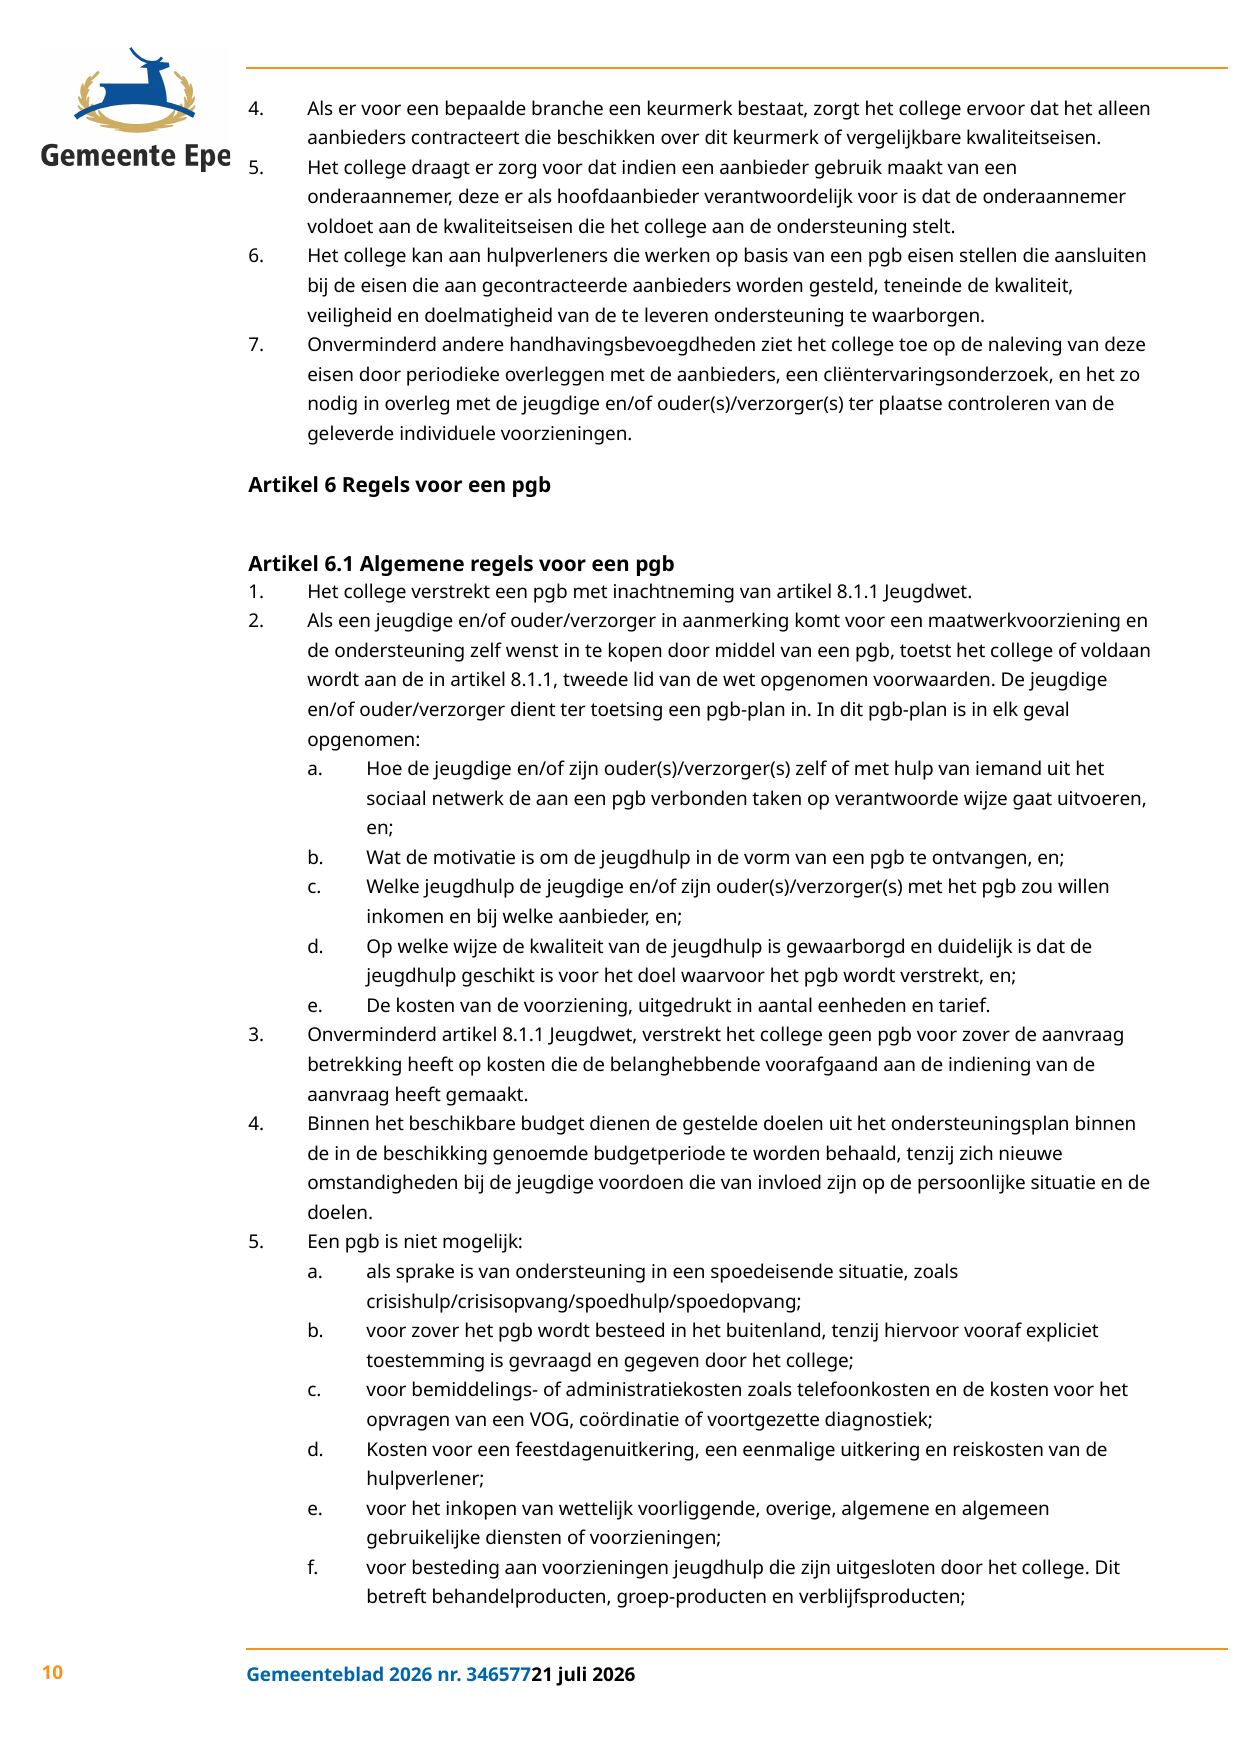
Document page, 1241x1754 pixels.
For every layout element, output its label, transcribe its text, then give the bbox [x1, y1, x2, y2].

list De kosten van de voorziening, uitgedrukt in aantal eenheden en tarief. [307, 992, 1152, 1018]
list Onverminderd andere handhavingsbevoegdheden ziet het college toe op de naleving van deze eisen door periodieke overleggen met de aanbieders, een cliëntervaringsonderzoek, en het zo nodig in overleg met de jeugdige en/of ouder(s)/verzorger(s) ter plaatse controleren van de geleverde individuele voorzieningen. [248, 331, 1152, 446]
text Artikel 6 Regels voor een pgb [248, 471, 1152, 499]
text Artikel 6.1 Algemene regels voor een pgb [248, 549, 1152, 578]
list Op welke wijze de kwaliteit van de jeugdhulp is gewaarborgd en duidelijk is dat de jeugdhulp geschikt is voor het doel waarvoor het pgb wordt verstrekt, en; [307, 933, 1152, 988]
list Binnen het beschikbare budget dienen de gestelde doelen uit het ondersteuningsplan binnen de in de beschikking genoemde budgetperiode te worden behaald, tenzij zich nieuwe omstandigheden bij de jeugdige voordoen die van invloed zijn op de persoonlijke situatie en de doelen. [248, 1110, 1152, 1225]
list Onverminderd artikel 8.1.1 Jeugdwet, verstrekt het college geen pgb voor zover de aanvraag betrekking heeft op kosten die de belanghebbende voorafgaand aan de indiening van de aanvraag heeft gemaakt. [248, 1022, 1152, 1107]
list Welke jeugdhulp de jeugdige en/of zijn ouder(s)/verzorger(s) met het pgb zou willen inkomen en bij welke aanbieder, en; [307, 874, 1152, 929]
list Als een jeugdige en/of ouder/verzorger in aanmerking komt voor een maatwerkvoorziening en de ondersteuning zelf wenst in te kopen door middel van een pgb, toetst het college of voldaan wordt aan de in artikel 8.1.1, tweede lid van de wet opgenomen voorwaarden. De jeugdige en/of ouder/verzorger dient ter toetsing een pgb-plan in. In dit pgb-plan is in elk geval opgenomen: [248, 607, 1152, 752]
list Het college draagt er zorg voor dat indien een aanbieder gebruik maakt van een onderaannemer, deze er als hoofdaanbieder verantwoordelijk voor is dat de onderaannemer voldoet aan de kwaliteitseisen die het college aan de ondersteuning stelt. [248, 154, 1152, 239]
list voor bemiddelings- of administratiekosten zoals telefoonkosten en de kosten voor het opvragen van een VOG, coördinatie of voortgezette diagnostiek; [307, 1377, 1152, 1432]
list Kosten voor een feestdagenuitkering, een eenmalige uitkering en reiskosten van de hulpverlener; [307, 1436, 1152, 1491]
list Als er voor een bepaalde branche een keurmerk bestaat, zorgt het college ervoor dat het alleen aanbieders contracteert die beschikken over dit keurmerk of vergelijkbare kwaliteitseisen. [248, 95, 1152, 150]
list Wat de motivatie is om de jeugdhulp in de vorm van een pgb te ontvangen, en; [307, 844, 1152, 870]
list Het college verstrekt een pgb met inachtneming van artikel 8.1.1 Jeugdwet. [248, 578, 1152, 604]
list als sprake is van ondersteuning in een spoedeisende situatie, zoals crisishulp/crisisopvang/spoedhulp/spoedopvang; [307, 1258, 1152, 1314]
list voor zover het pgb wordt besteed in het buitenland, tenzij hiervoor vooraf expliciet toestemming is gevraagd en gegeven door het college; [307, 1317, 1152, 1373]
picture [41, 47, 231, 172]
list Een pgb is niet mogelijk: [248, 1229, 1152, 1254]
list voor besteding aan voorzieningen jeugdhulp die zijn uitgesloten door het college. Dit betreft behandelproducten, groep-producten en verblijfsproducten; [307, 1554, 1152, 1609]
list Het college kan aan hulpverleners die werken op basis van een pgb eisen stellen die aansluiten bij de eisen die aan gecontracteerde aanbieders worden gesteld, teneinde de kwaliteit, veiligheid en doelmatigheid van de te leveren ondersteuning te waarborgen. [248, 243, 1152, 328]
list Hoe de jeugdige en/of zijn ouder(s)/verzorger(s) zelf of met hulp van iemand uit het sociaal netwerk de aan een pgb verbonden taken op verantwoorde wijze gaat uitvoeren, en; [307, 755, 1152, 840]
list voor het inkopen van wettelijk voorliggende, overige, algemene en algemeen gebruikelijke diensten of voorzieningen; [307, 1495, 1152, 1550]
